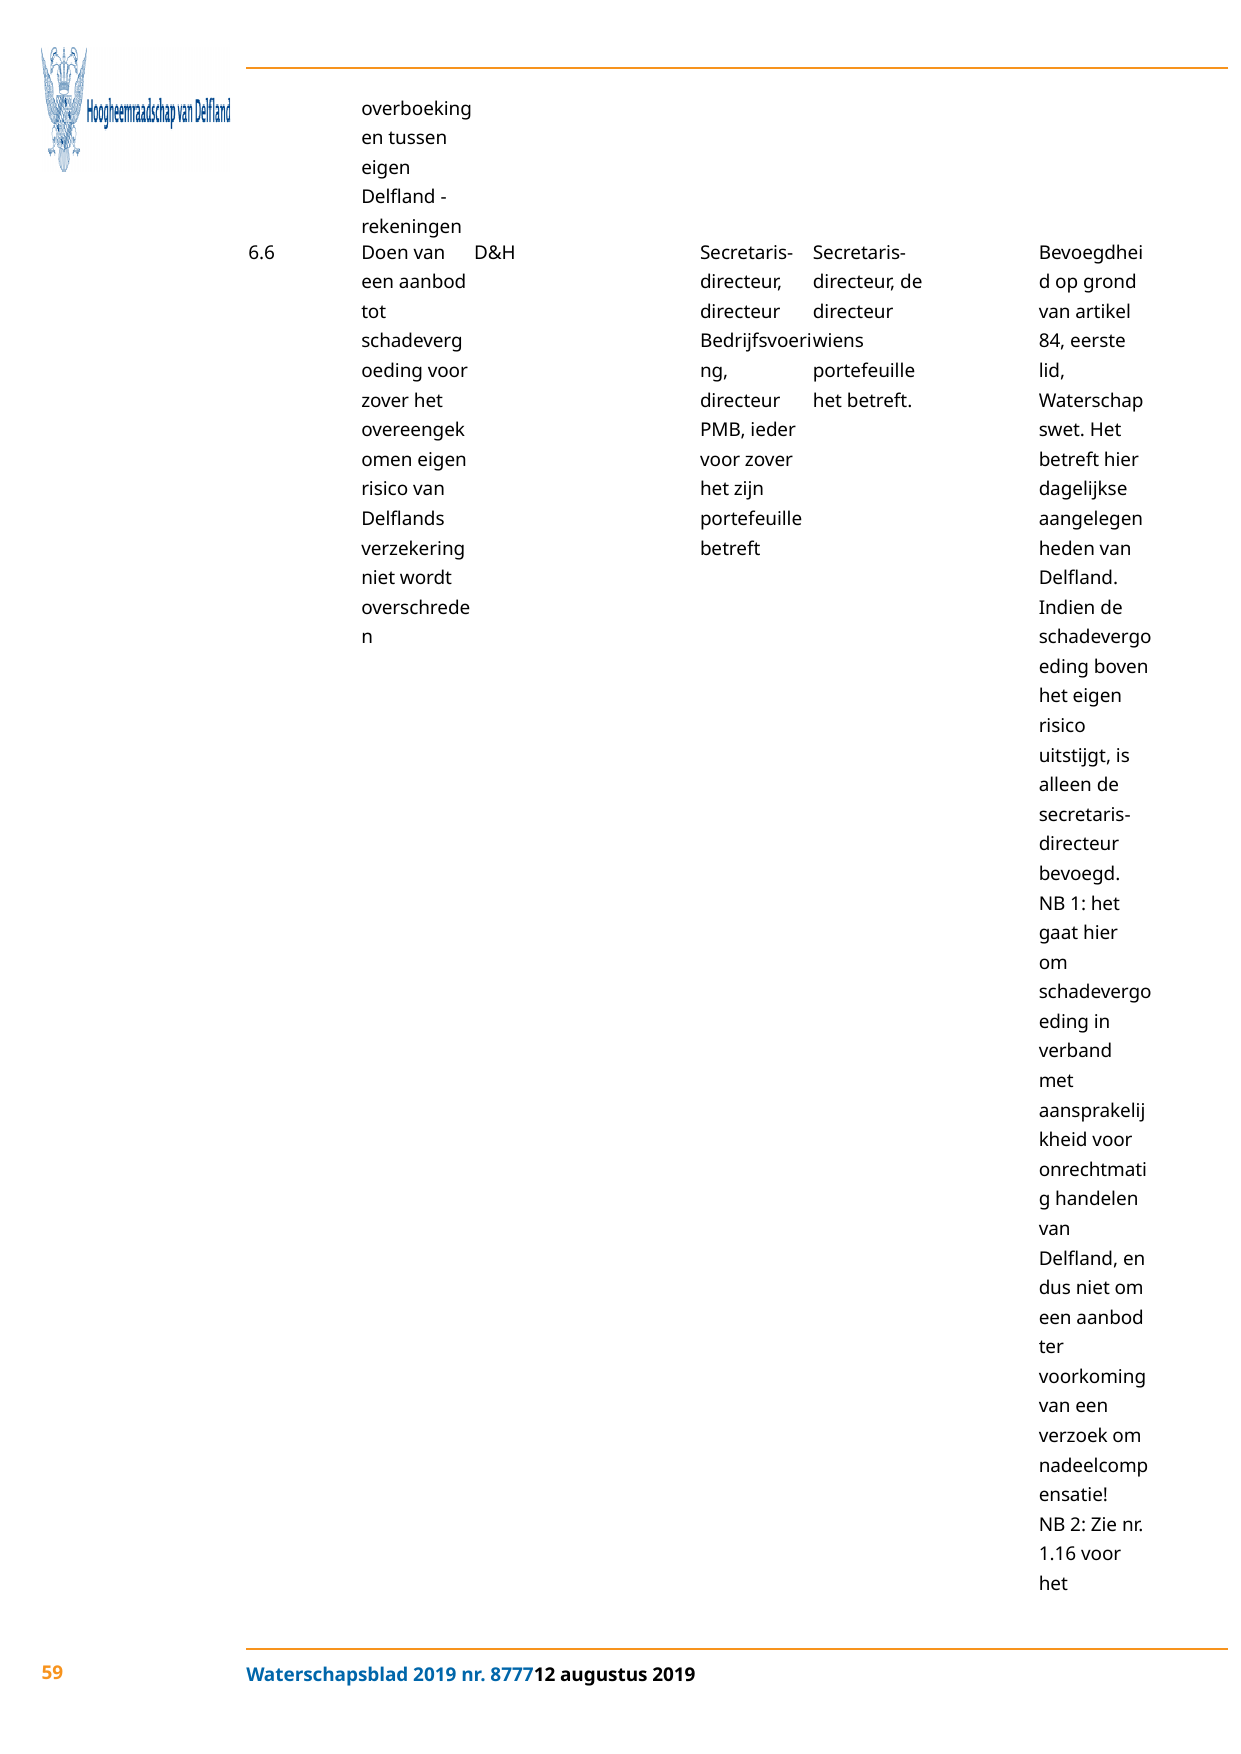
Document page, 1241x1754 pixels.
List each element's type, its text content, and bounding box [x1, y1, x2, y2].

table_cell Secretaris-directeur, directeur Bedrijfsvoering, directeur PMB, ieder voor zover het zijn portefeuille betreft [700, 239, 813, 1596]
picture [41, 47, 231, 172]
table_cell [813, 95, 926, 239]
table_cell Bevoegdheid op grond van artikel 84, eerste lid, Waterschapswet. Het betreft hier dagelijkse aangelegenheden van Delfland. Indien de schadevergoeding boven het eigen risico uitstijgt, is alleen de secretaris-directeur bevoegd. NB 1: het gaat hier om schadevergoeding in verband met aansprakelijkheid voor onrechtmatig handelen van Delfland, en dus niet om een aanbod ter voorkoming van een verzoek om nadeelcompensatie! NB 2: Zie nr. 1.16 voor het [1039, 239, 1152, 1596]
table_cell Secretaris-directeur, de directeur wiens portefeuille het betreft. [813, 239, 926, 1596]
table_cell [700, 95, 813, 239]
table_cell [474, 95, 587, 239]
table_cell [587, 95, 700, 239]
table_cell 6.6 [248, 239, 361, 1596]
table_cell overboekingen tussen eigen Delfland - rekeningen [361, 95, 474, 239]
table_cell [926, 95, 1038, 239]
table_cell [1039, 95, 1152, 239]
table_cell [926, 239, 1038, 1596]
table_cell Doen van een aanbod tot schadevergoeding voor zover het overeengekomen eigen risico van Delflands verzekering niet wordt overschreden [361, 239, 474, 1596]
table_cell [587, 239, 700, 1596]
table_cell D&H [474, 239, 587, 1596]
table_cell [248, 95, 361, 239]
